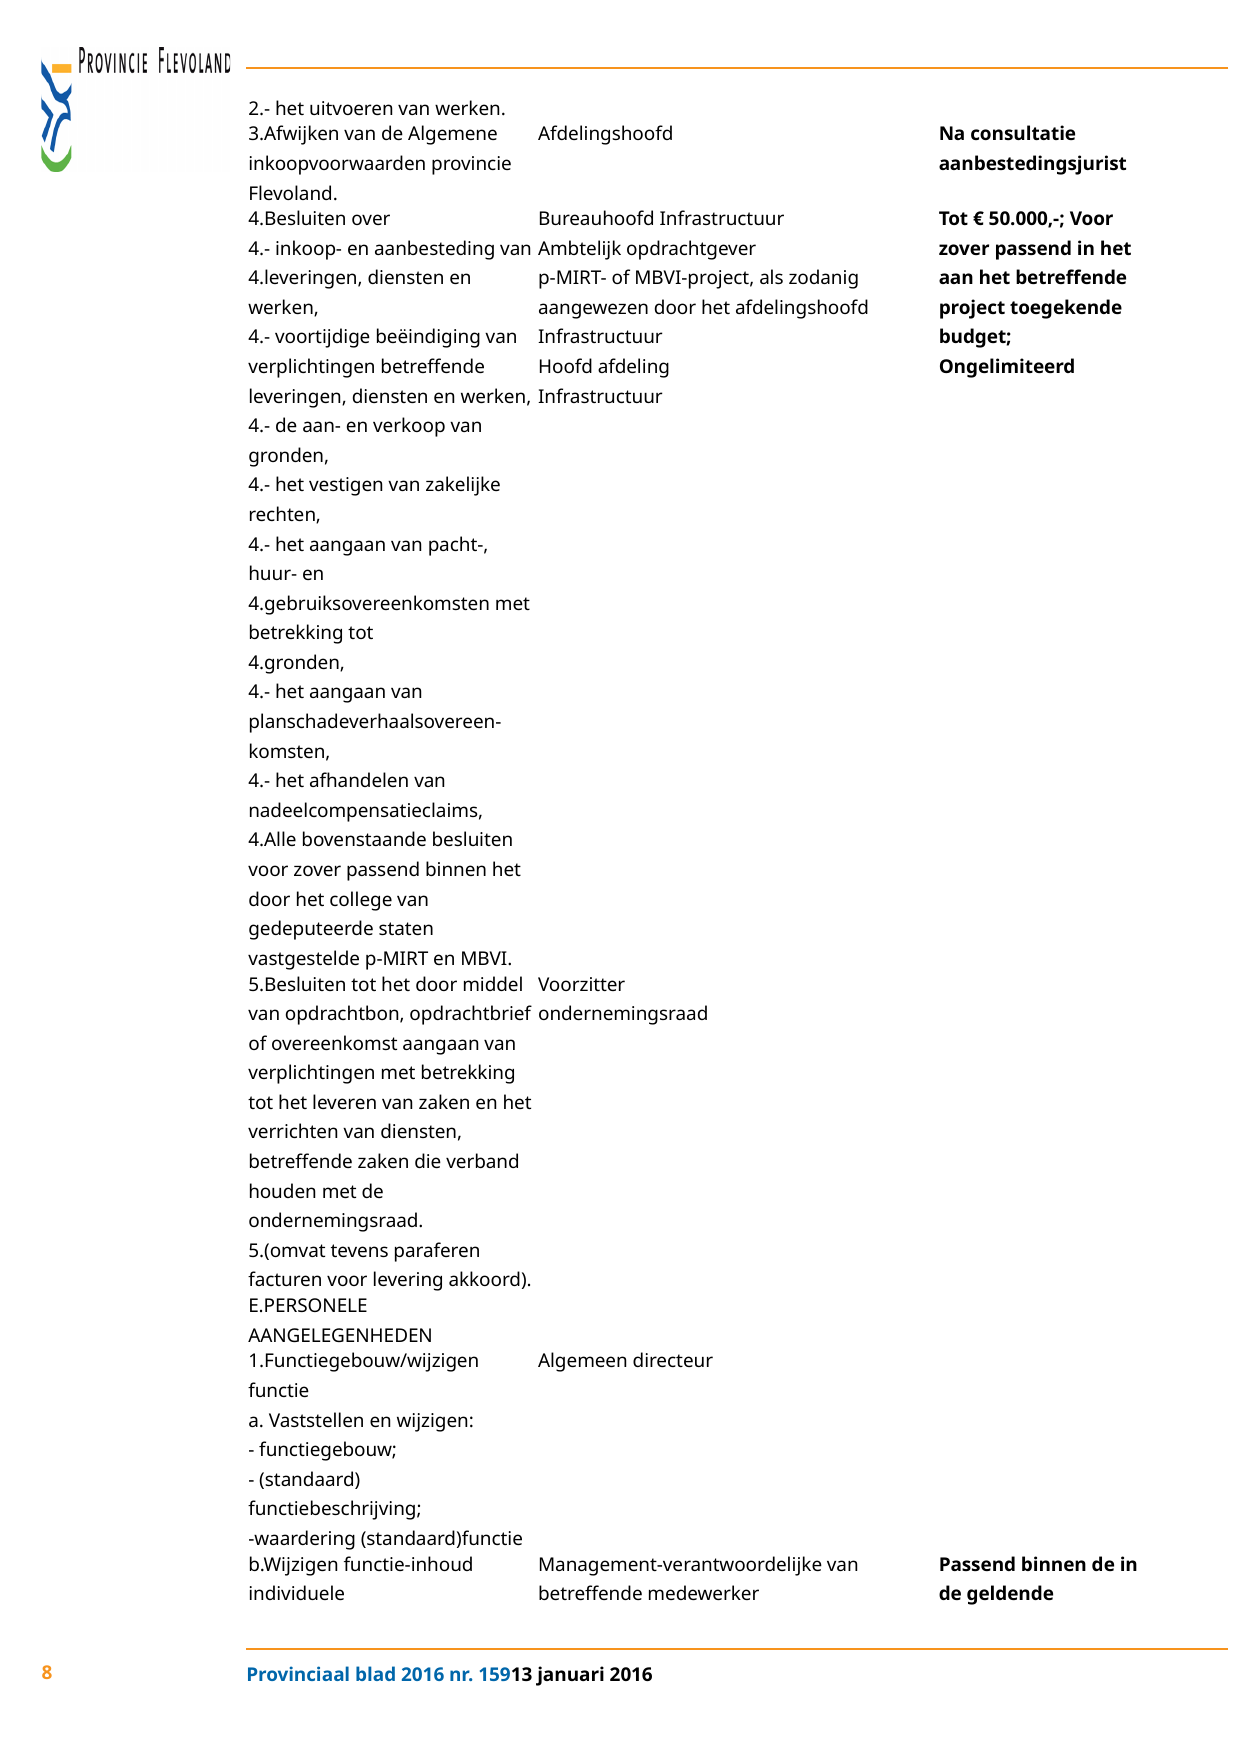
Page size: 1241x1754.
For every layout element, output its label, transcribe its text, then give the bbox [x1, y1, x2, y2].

picture [41, 47, 231, 172]
table_cell Tot € 50.000,-; Voor zover passend in het aan het betreffende project toegekende budget; Ongelimiteerd [939, 205, 1152, 971]
table_cell [939, 95, 1152, 121]
table_cell Passend binnen de in de geldende [939, 1551, 1152, 1606]
table_cell 2.- het uitvoeren van werken. [248, 95, 538, 121]
table_cell Na consultatie aanbestedingsjurist [939, 121, 1152, 205]
table_cell Voorzitter ondernemingsraad [538, 971, 938, 1292]
table_cell b.Wijzigen functie-inhoud individuele [248, 1551, 538, 1606]
table_cell 4.Besluiten over 4.- inkoop- en aanbesteding van 4.leveringen, diensten en werken, 4.- voortijdige beëindiging van verplichtingen betreffende leveringen, diensten en werken, 4.- de aan- en verkoop van gronden, 4.- het vestigen van zakelijke rechten, 4.- het aangaan van pacht-, huur- en 4.gebruiksovereenkomsten met betrekking tot 4.gronden, 4.- het aangaan van planschadeverhaalsovereen- komsten, 4.- het afhandelen van nadeelcompensatieclaims, 4.Alle bovenstaande besluiten voor zover passend binnen het door het college van gedeputeerde staten vastgestelde p-MIRT en MBVI. [248, 205, 538, 971]
table_cell E.PERSONELE AANGELEGENHEDEN [248, 1292, 538, 1348]
table_cell [939, 971, 1152, 1292]
table_cell 1.Functiegebouw/wijzigen functie a. Vaststellen en wijzigen: - functiegebouw; - (standaard) functiebeschrijving; -waardering (standaard)functie [248, 1348, 538, 1551]
table_cell [939, 1348, 1152, 1551]
table_cell Management-verantwoordelijke van betreffende medewerker [538, 1551, 938, 1606]
table_cell Bureauhoofd Infrastructuur Ambtelijk opdrachtgever p-MIRT- of MBVI-project, als zodanig aangewezen door het afdelingshoofd Infrastructuur Hoofd afdeling Infrastructuur [538, 205, 938, 971]
table_cell [538, 95, 938, 121]
table_cell Afdelingshoofd [538, 121, 938, 205]
table_cell [939, 1292, 1152, 1348]
table_cell [538, 1292, 938, 1348]
table_cell Algemeen directeur [538, 1348, 938, 1551]
table_cell 3.Afwijken van de Algemene inkoopvoorwaarden provincie Flevoland. [248, 121, 538, 205]
table_cell 5.Besluiten tot het door middel van opdrachtbon, opdrachtbrief of overeenkomst aangaan van verplichtingen met betrekking tot het leveren van zaken en het verrichten van diensten, betreffende zaken die verband houden met de ondernemingsraad. 5.(omvat tevens paraferen facturen voor levering akkoord). [248, 971, 538, 1292]
